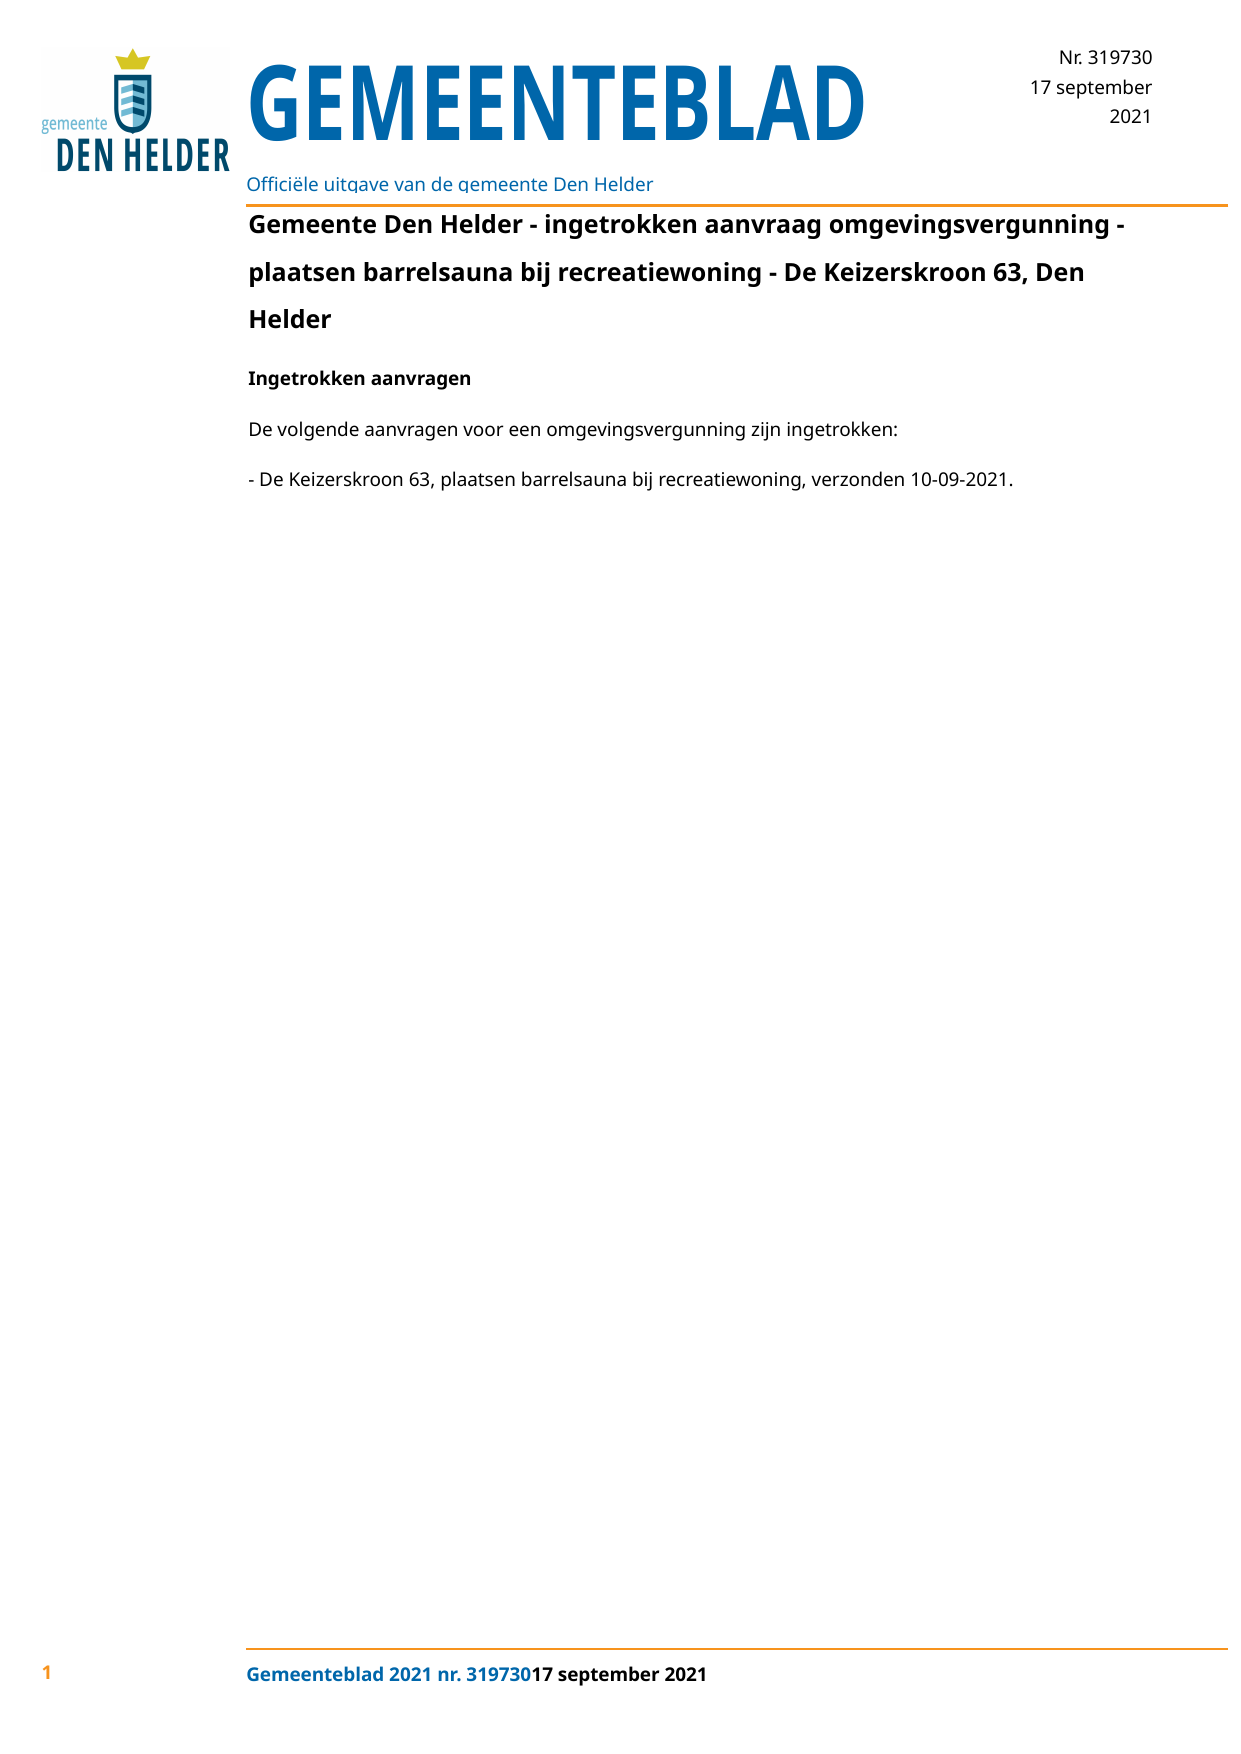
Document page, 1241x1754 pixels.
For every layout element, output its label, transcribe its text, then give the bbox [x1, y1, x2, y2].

text Ingetrokken aanvragen [248, 366, 1152, 391]
picture [41, 47, 231, 172]
text - De Keizerskroon 63, plaatsen barrelsauna bij recreatiewoning, verzonden 10-09-2021. [248, 466, 1152, 492]
text Gemeente Den Helder - ingetrokken aanvraag omgevingsvergunning - plaatsen barrelsauna bij recreatiewoning - De Keizerskroon 63, Den Helder [248, 207, 1152, 336]
picture [63, 144, 68, 165]
picture [130, 157, 135, 172]
picture [100, 154, 106, 172]
picture [220, 160, 224, 172]
text De volgende aanvragen voor een omgevingsvergunning zijn ingetrokken: [248, 416, 1152, 442]
picture [182, 144, 187, 165]
